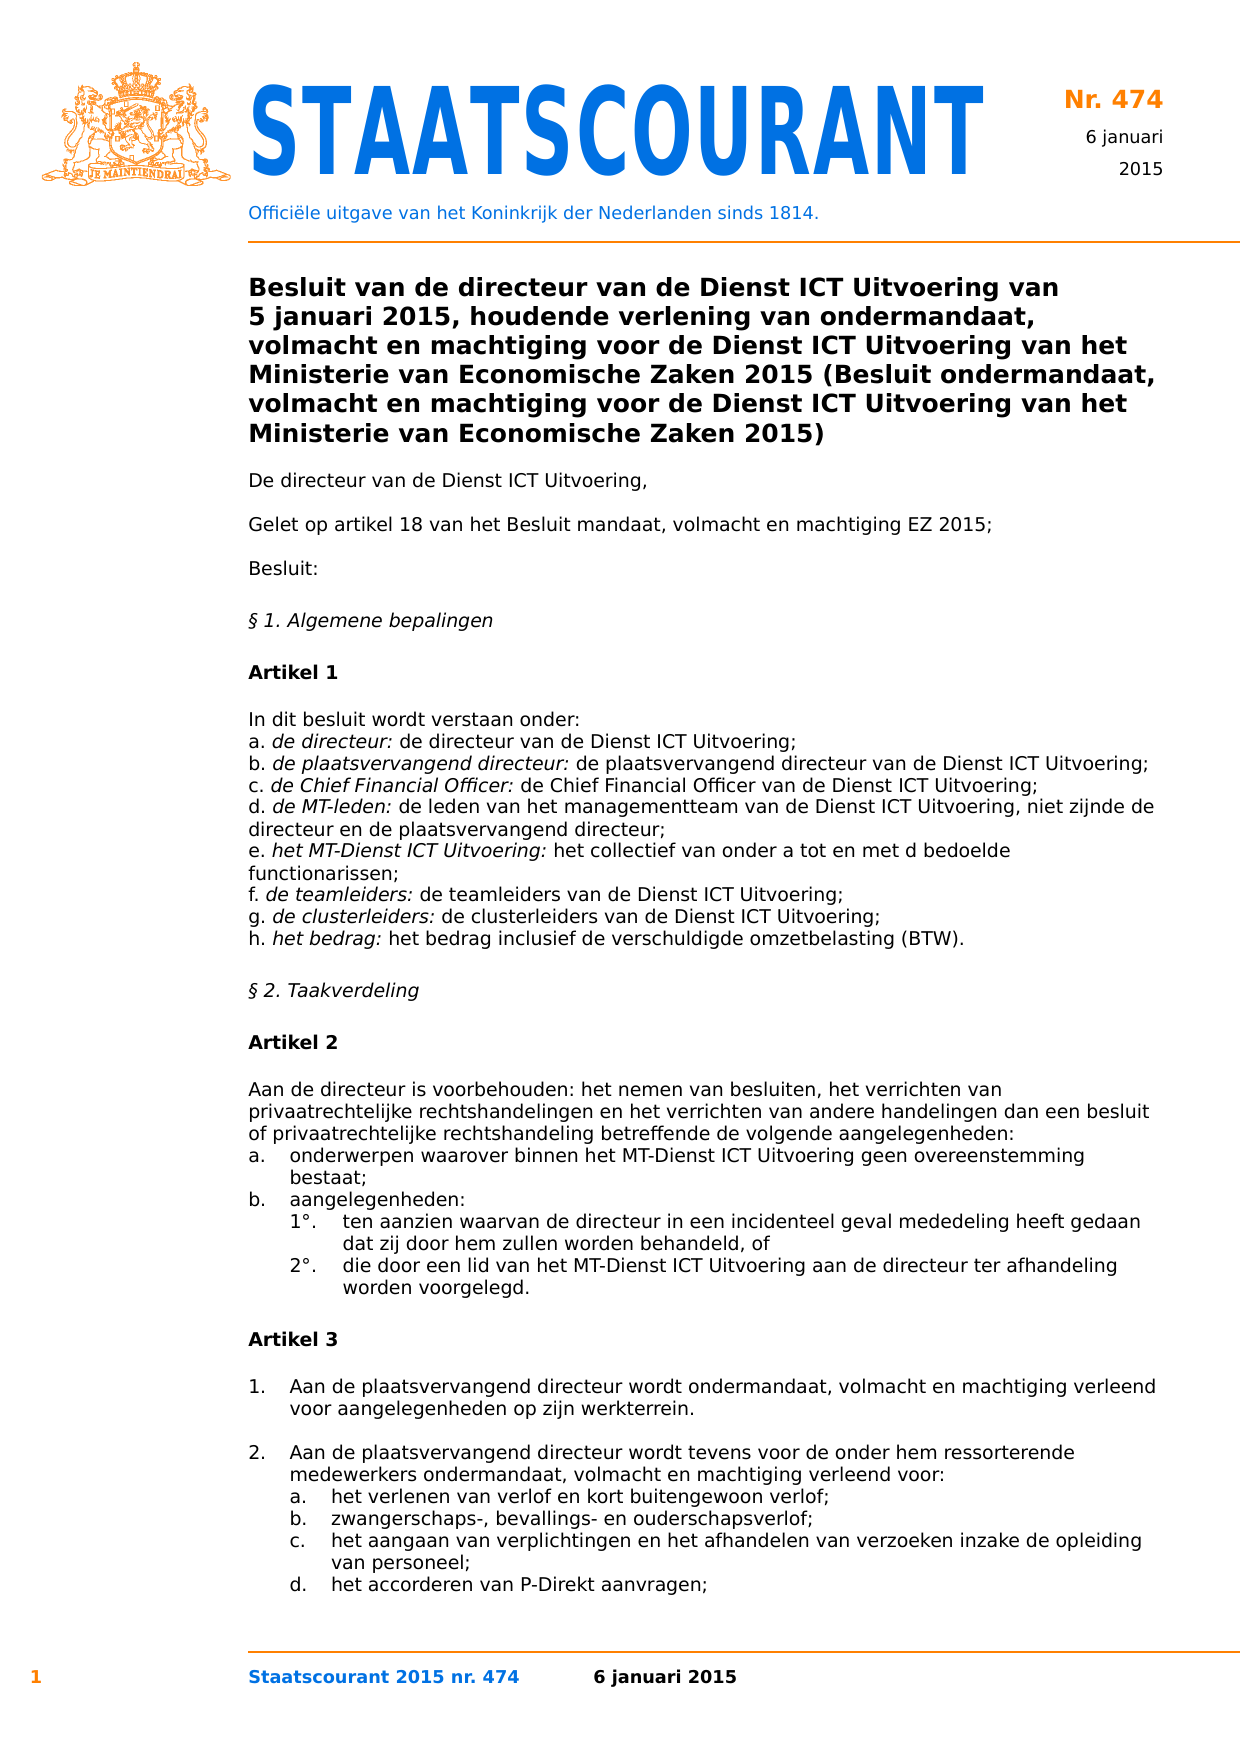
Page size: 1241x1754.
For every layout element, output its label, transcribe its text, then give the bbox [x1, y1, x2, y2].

text c. het aangaan van verplichtingen en het afhandelen van verzoeken inzake de opleiding van personeel; [289, 1530, 1163, 1574]
text c. de Chief Financial Officer: de Chief Financial Officer van de Dienst ICT Uitvoering; [248, 774, 1163, 796]
table_cell 2015 [998, 153, 1240, 203]
subtitle § 1. Algemene bepalingen [248, 609, 1163, 632]
text 2. Aan de plaatsvervangend directeur wordt tevens voor de onder hem ressorterende medewerkers ondermandaat, volmacht en machtiging verleend voor: [248, 1442, 1163, 1486]
table_header STAATSCOURANT [248, 62, 998, 203]
subtitle Artikel 1 [248, 662, 1163, 683]
table_cell Officiële uitgave van het Koninkrijk der Nederlanden sinds 1814. [248, 203, 1240, 241]
text b. zwangerschaps-, bevallings- en ouderschapsverlof; [289, 1508, 1163, 1530]
subtitle Artikel 3 [248, 1329, 1163, 1351]
subtitle Besluit van de directeur van de Dienst ICT Uitvoering van 5 januari 2015, houdende verlening van ondermandaat, volmacht en machtiging voor de Dienst ICT Uitvoering van het Ministerie van Economische Zaken 2015 (Besluit ondermandaat, volmacht en machtiging voor de Dienst ICT Uitvoering van het Ministerie van Economische Zaken 2015) [248, 273, 1163, 448]
text In dit besluit wordt verstaan onder: [248, 708, 1163, 731]
text 1°. ten aanzien waarvan de directeur in een incidenteel geval mededeling heeft gedaan dat zij door hem zullen worden behandeld, of [289, 1211, 1163, 1255]
text e. het MT-Dienst ICT Uitvoering: het collectief van onder a tot en met d bedoelde functionarissen; [248, 840, 1163, 884]
text d. de MT-leden: de leden van het managementteam van de Dienst ICT Uitvoering, niet zijnde de directeur en de plaatsvervangend directeur; [248, 796, 1163, 840]
text Gelet op artikel 18 van het Besluit mandaat, volmacht en machtiging EZ 2015; [248, 514, 1163, 536]
text a. onderwerpen waarover binnen het MT-Dienst ICT Uitvoering geen overeenstemming bestaat; [248, 1145, 1163, 1189]
table_header Nr. 474 [998, 62, 1240, 121]
text b. aangelegenheden: [248, 1189, 1163, 1211]
table_cell 6 januari [998, 121, 1240, 153]
text h. het bedrag: het bedrag inclusief de verschuldigde omzetbelasting (BTW). [248, 928, 1163, 950]
table_header [25, 62, 248, 241]
text 2°. die door een lid van het MT-Dienst ICT Uitvoering aan de directeur ter afhandeling worden voorgelegd. [289, 1255, 1163, 1299]
subtitle Artikel 2 [248, 1032, 1163, 1054]
text a. het verlenen van verlof en kort buitengewoon verlof; [289, 1486, 1163, 1508]
text Besluit: [248, 558, 1163, 579]
subtitle § 2. Taakverdeling [248, 980, 1163, 1002]
text a. de directeur: de directeur van de Dienst ICT Uitvoering; [248, 731, 1163, 752]
picture [41, 62, 231, 186]
text d. het accorderen van P-Direkt aanvragen; [289, 1574, 1163, 1596]
text Aan de directeur is voorbehouden: het nemen van besluiten, het verrichten van privaatrechtelijke rechtshandelingen en het verrichten van andere handelingen dan een besluit of privaatrechtelijke rechtshandeling betreffende de volgende aangelegenheden: [248, 1079, 1163, 1145]
text g. de clusterleiders: de clusterleiders van de Dienst ICT Uitvoering; [248, 906, 1163, 928]
text f. de teamleiders: de teamleiders van de Dienst ICT Uitvoering; [248, 884, 1163, 906]
text b. de plaatsvervangend directeur: de plaatsvervangend directeur van de Dienst ICT Uitvoering; [248, 752, 1163, 774]
text De directeur van de Dienst ICT Uitvoering, [248, 470, 1163, 492]
text 1. Aan de plaatsvervangend directeur wordt ondermandaat, volmacht en machtiging verleend voor aangelegenheden op zijn werkterrein. [248, 1376, 1163, 1420]
